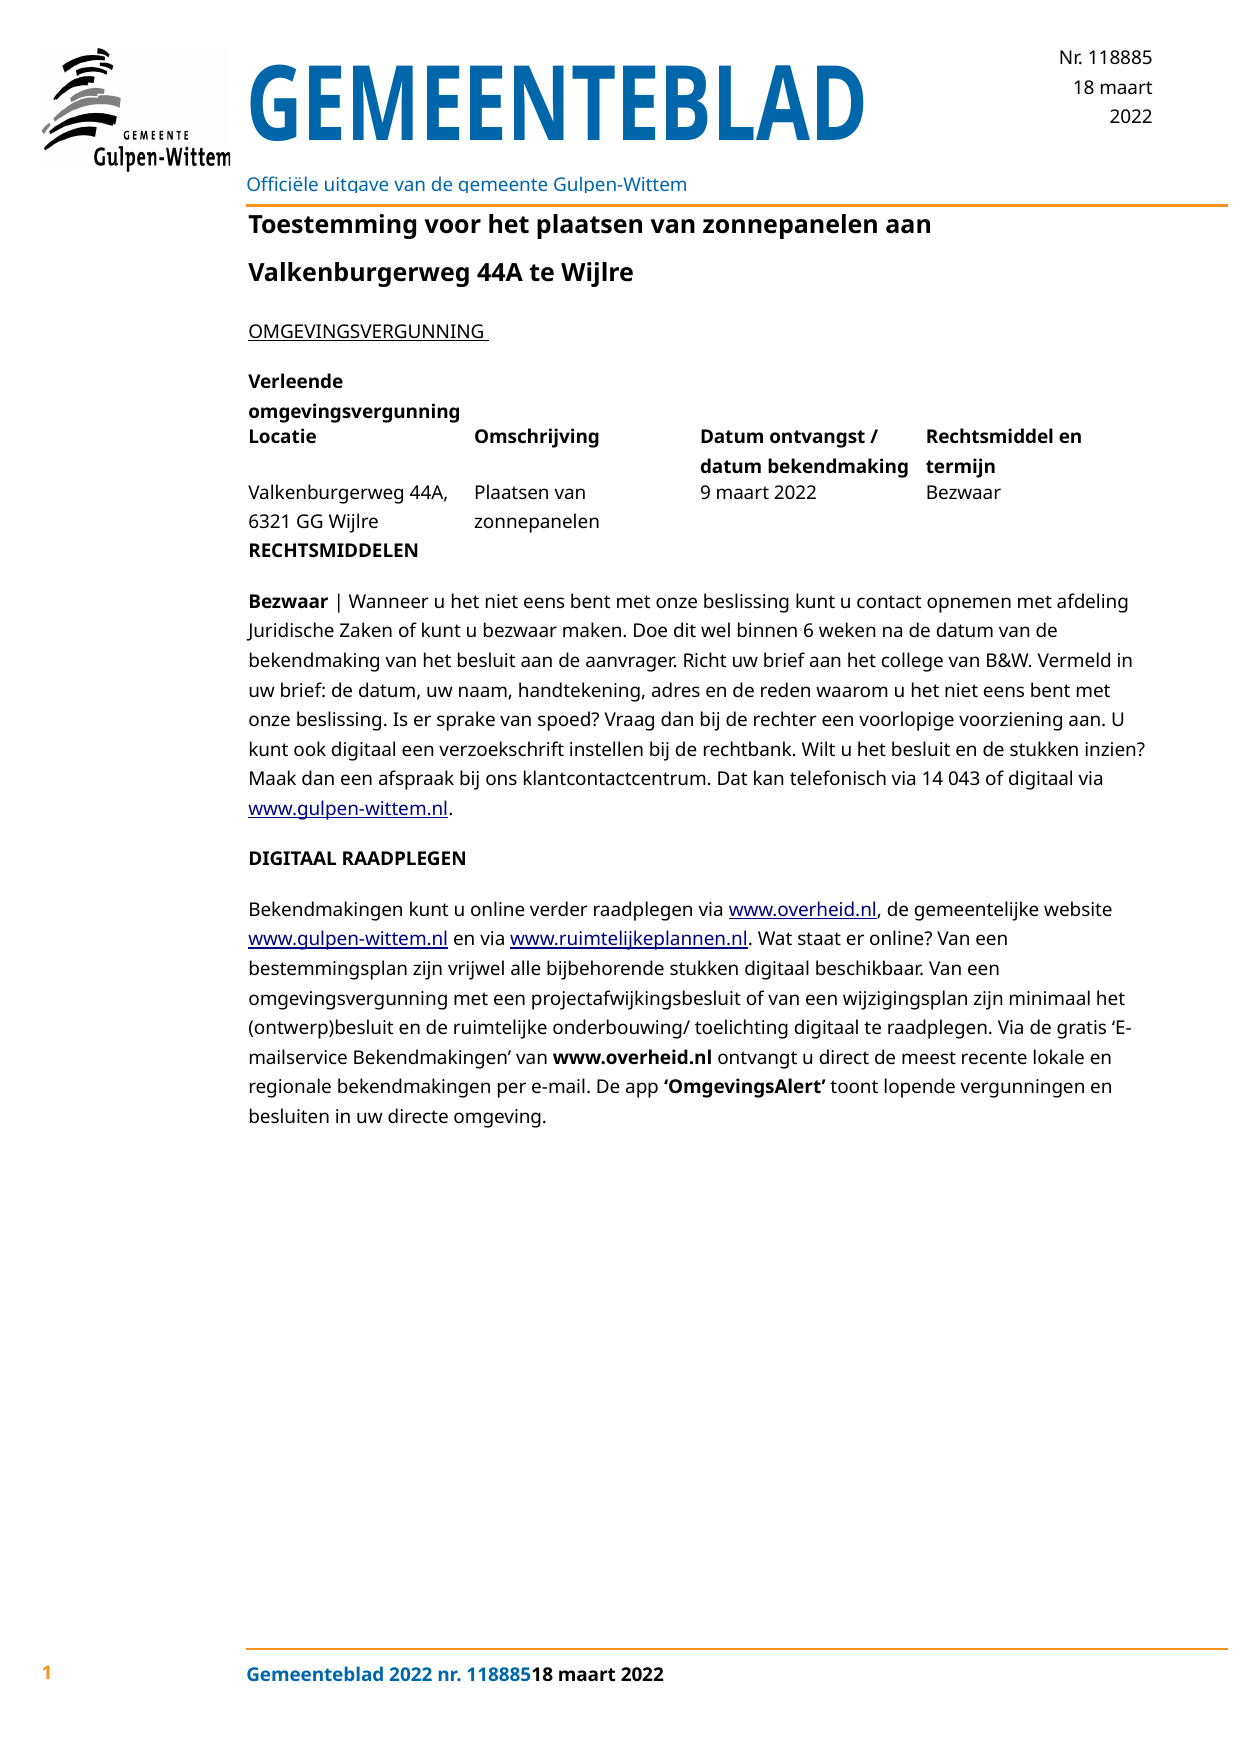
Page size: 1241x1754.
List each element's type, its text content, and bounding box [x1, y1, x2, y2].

text OMGEVINGSVERGUNNING [248, 318, 1152, 344]
table_cell Bezwaar [926, 479, 1152, 534]
text DIGITAAL RAADPLEGEN [248, 846, 1152, 871]
table_cell Datum ontvangst / datum bekendmaking [700, 424, 926, 479]
table_header Verleende omgevingsvergunning [248, 369, 474, 424]
text Bezwaar | Wanneer u het niet eens bent met onze beslissing kunt u contact opnemen met afdeling Juridische Zaken of kunt u bezwaar maken. Doe dit wel binnen 6 weken na de datum van de bekendmaking van het besluit aan de aanvrager. Richt uw brief aan het college van B&W. Vermeld in uw brief: de datum, uw naam, handtekening, adres en de reden waarom u het niet eens bent met onze beslissing. Is er sprake van spoed? Vraag dan bij de rechter een voorlopige voorziening aan. U kunt ook digitaal een verzoekschrift instellen bij de rechtbank. Wilt u het besluit en de stukken inzien? Maak dan een afspraak bij ons klantcontactcentrum. Dat kan telefonisch via 14 043 of digitaal via www.gulpen-wittem.nl. [248, 588, 1152, 821]
picture [41, 47, 231, 172]
text Bekendmakingen kunt u online verder raadplegen via www.overheid.nl, de gemeentelijke website www.gulpen-wittem.nl en via www.ruimtelijkeplannen.nl. Wat staat er online? Van een bestemmingsplan zijn vrijwel alle bijbehorende stukken digitaal beschikbaar. Van een omgevingsvergunning met een projectafwijkingsbesluit of van een wijzigingsplan zijn minimaal het (ontwerp)besluit en de ruimtelijke onderbouwing/ toelichting digitaal te raadplegen. Via de gratis ‘E-mailservice Bekendmakingen’ van www.overheid.nl ontvangt u direct de meest recente lokale en regionale bekendmakingen per e-mail. De app ‘OmgevingsAlert’ toont lopende vergunningen en besluiten in uw directe omgeving. [248, 896, 1152, 1129]
text Toestemming voor het plaatsen van zonnepanelen aan Valkenburgerweg 44A te Wijlre [248, 207, 1152, 288]
table_cell 9 maart 2022 [700, 479, 926, 534]
table_cell Valkenburgerweg 44A, 6321 GG Wijlre [248, 479, 474, 534]
table_cell Locatie [248, 424, 474, 479]
table_header [700, 369, 926, 424]
table_cell Plaatsen van zonnepanelen [474, 479, 700, 534]
table_cell Rechtsmiddel en termijn [926, 424, 1152, 479]
table_cell Omschrijving [474, 424, 700, 479]
table_header [926, 369, 1152, 424]
table_header [474, 369, 700, 424]
text RECHTSMIDDELEN [248, 538, 1152, 563]
